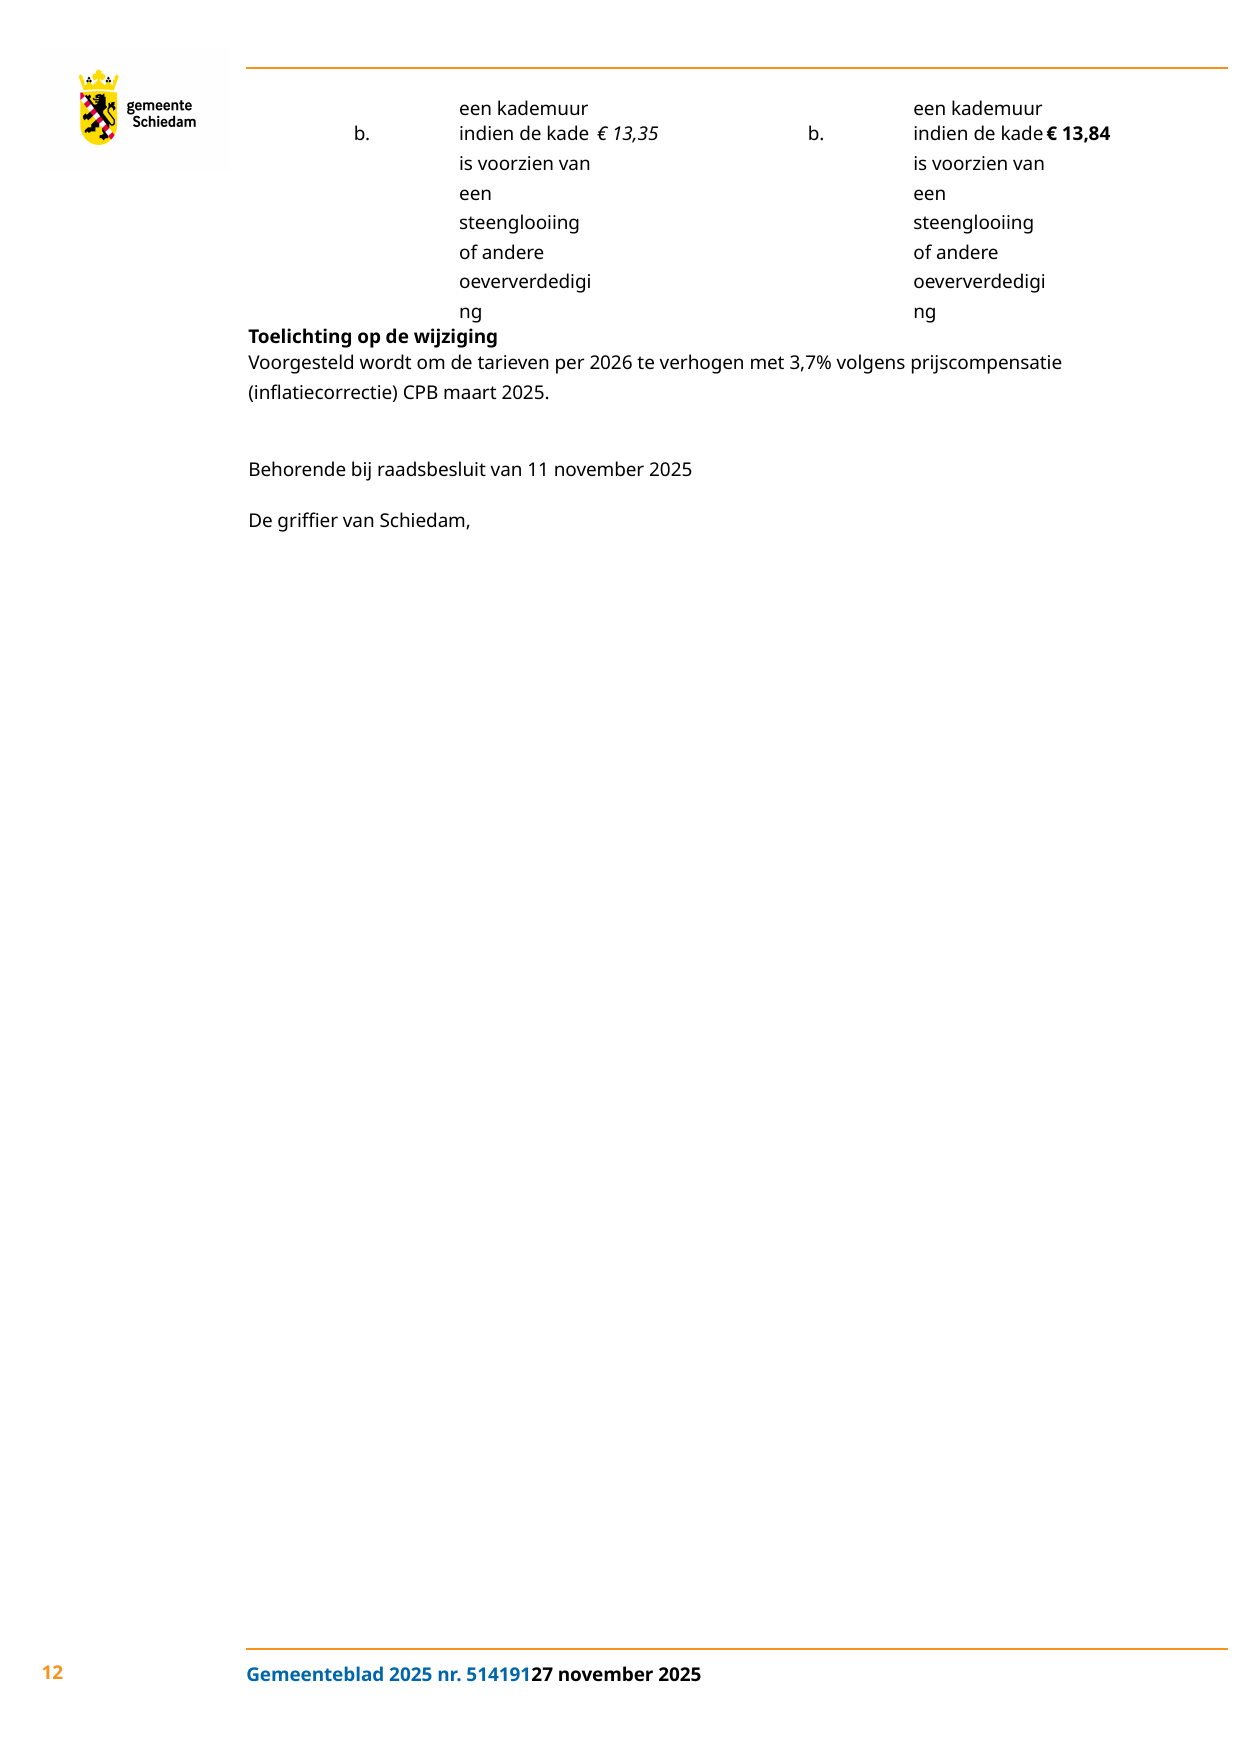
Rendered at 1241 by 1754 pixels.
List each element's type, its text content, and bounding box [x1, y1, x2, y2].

table_cell indien de kade is voorzien van een steenglooiing of andere oeververdediging [459, 121, 597, 324]
table_cell Voorgesteld wordt om de tarieven per 2026 te verhogen met 3,7% volgens prijscompensatie (inflatiecorrectie) CPB maart 2025. [248, 350, 1152, 405]
table_cell [808, 405, 913, 431]
table_cell Behorende bij raadsbesluit van 11 november 2025 [248, 456, 1152, 482]
table_cell De griffier van Schiedam, [248, 508, 1152, 533]
table_cell [248, 431, 1152, 456]
table_cell [1046, 405, 1152, 431]
table_cell [1046, 95, 1152, 121]
table_cell [354, 405, 459, 431]
table_cell € 13,35 [597, 121, 702, 324]
table_cell [248, 121, 353, 324]
table_cell [459, 405, 597, 431]
table_cell Toelichting op de wijziging [248, 324, 597, 349]
table_cell [248, 482, 1152, 508]
table_cell [1046, 324, 1152, 349]
table_cell € 13,84 [1046, 121, 1152, 324]
table_cell [597, 324, 702, 349]
table_cell [597, 405, 702, 431]
table_cell [248, 95, 353, 121]
table_cell een kademuur [459, 95, 597, 121]
table_cell b. [808, 121, 913, 324]
table_cell [808, 324, 913, 349]
table_cell [913, 405, 1046, 431]
table_cell [597, 95, 702, 121]
table_cell [248, 405, 353, 431]
table_cell b. [354, 121, 459, 324]
table_cell [354, 95, 459, 121]
table_cell [702, 95, 808, 121]
table_cell [913, 324, 1046, 349]
table_cell [702, 324, 808, 349]
table_cell [808, 95, 913, 121]
table_cell indien de kade is voorzien van een steenglooiing of andere oeververdediging [913, 121, 1046, 324]
picture [41, 47, 231, 172]
table_cell een kademuur [913, 95, 1046, 121]
table_cell [702, 405, 808, 431]
table_cell [702, 121, 808, 324]
